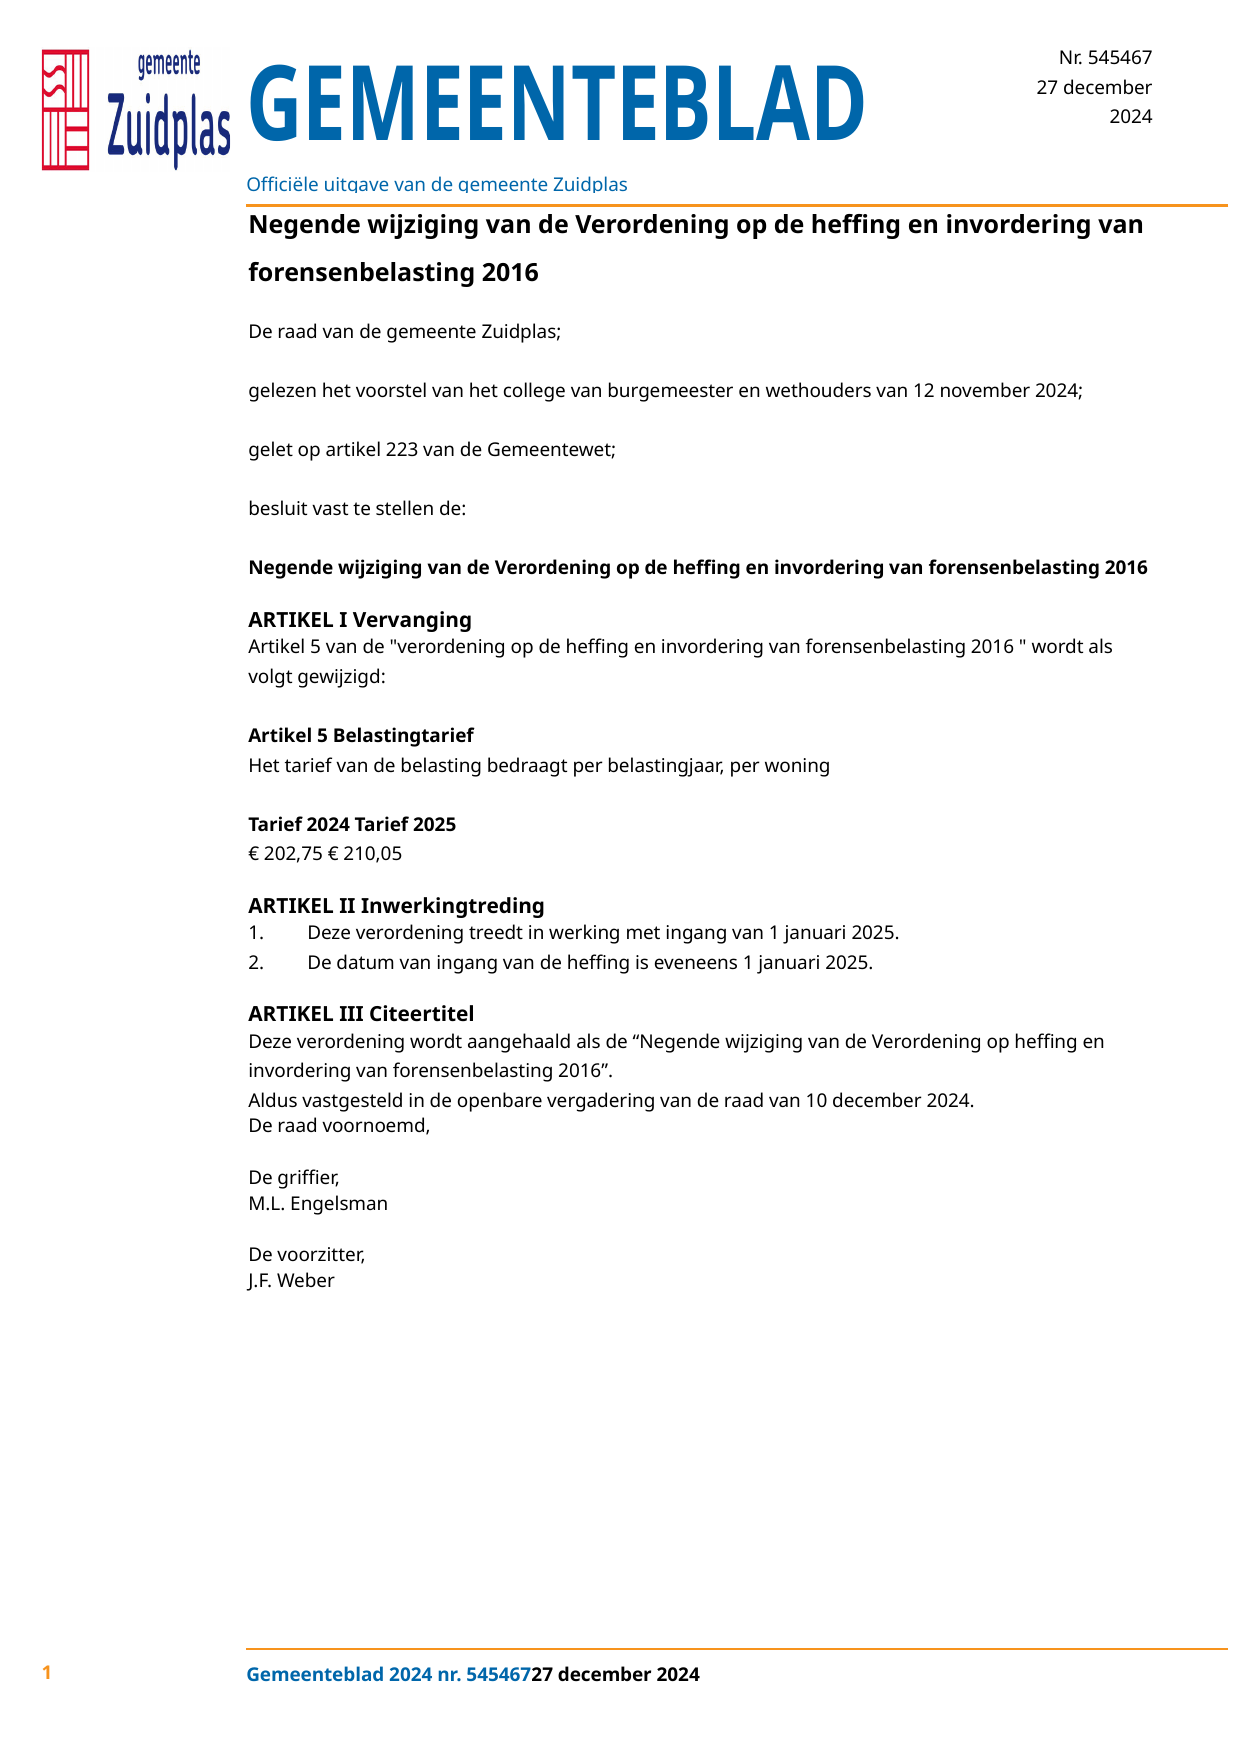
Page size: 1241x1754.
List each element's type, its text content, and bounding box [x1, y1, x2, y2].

text gelezen het voorstel van het college van burgemeester en wethouders van 12 november 2024; [248, 377, 1152, 403]
list De datum van ingang van de heffing is eveneens 1 januari 2025. [248, 949, 1152, 975]
text ARTIKEL III Citeertitel [248, 999, 1152, 1028]
text M.L. Engelsman [248, 1190, 1152, 1216]
text De griffier, [248, 1164, 1152, 1190]
text Aldus vastgesteld in de openbare vergadering van de raad van 10 december 2024. [248, 1087, 1152, 1113]
text besluit vast te stellen de: [248, 495, 1152, 521]
text De raad voornoemd, [248, 1113, 1152, 1138]
text J.F. Weber [248, 1267, 1152, 1293]
text gelet op artikel 223 van de Gemeentewet; [248, 436, 1152, 462]
text € 202,75 € 210,05 [248, 841, 1152, 866]
text Het tarief van de belasting bedraagt per belastingjaar, per woning [248, 752, 1152, 777]
text ARTIKEL I Vervanging [248, 605, 1152, 633]
text De voorzitter, [248, 1241, 1152, 1267]
text Artikel 5 Belastingtarief [248, 722, 1152, 748]
text Artikel 5 van de "verordening op de heffing en invordering van forensenbelasting 2016 " wordt als volgt gewijzigd: [248, 633, 1152, 689]
text ARTIKEL II Inwerkingtreding [248, 891, 1152, 919]
text Negende wijziging van de Verordening op de heffing en invordering van forensenbelasting 2016 [248, 554, 1152, 580]
text Negende wijziging van de Verordening op de heffing en invordering van forensenbelasting 2016 [248, 207, 1152, 288]
picture [41, 47, 231, 172]
text Deze verordening wordt aangehaald als de “Negende wijziging van de Verordening op heffing en invordering van forensenbelasting 2016”. [248, 1028, 1152, 1083]
text Tarief 2024 Tarief 2025 [248, 811, 1152, 837]
text De raad van de gemeente Zuidplas; [248, 318, 1152, 344]
list Deze verordening treedt in werking met ingang van 1 januari 2025. [248, 919, 1152, 945]
